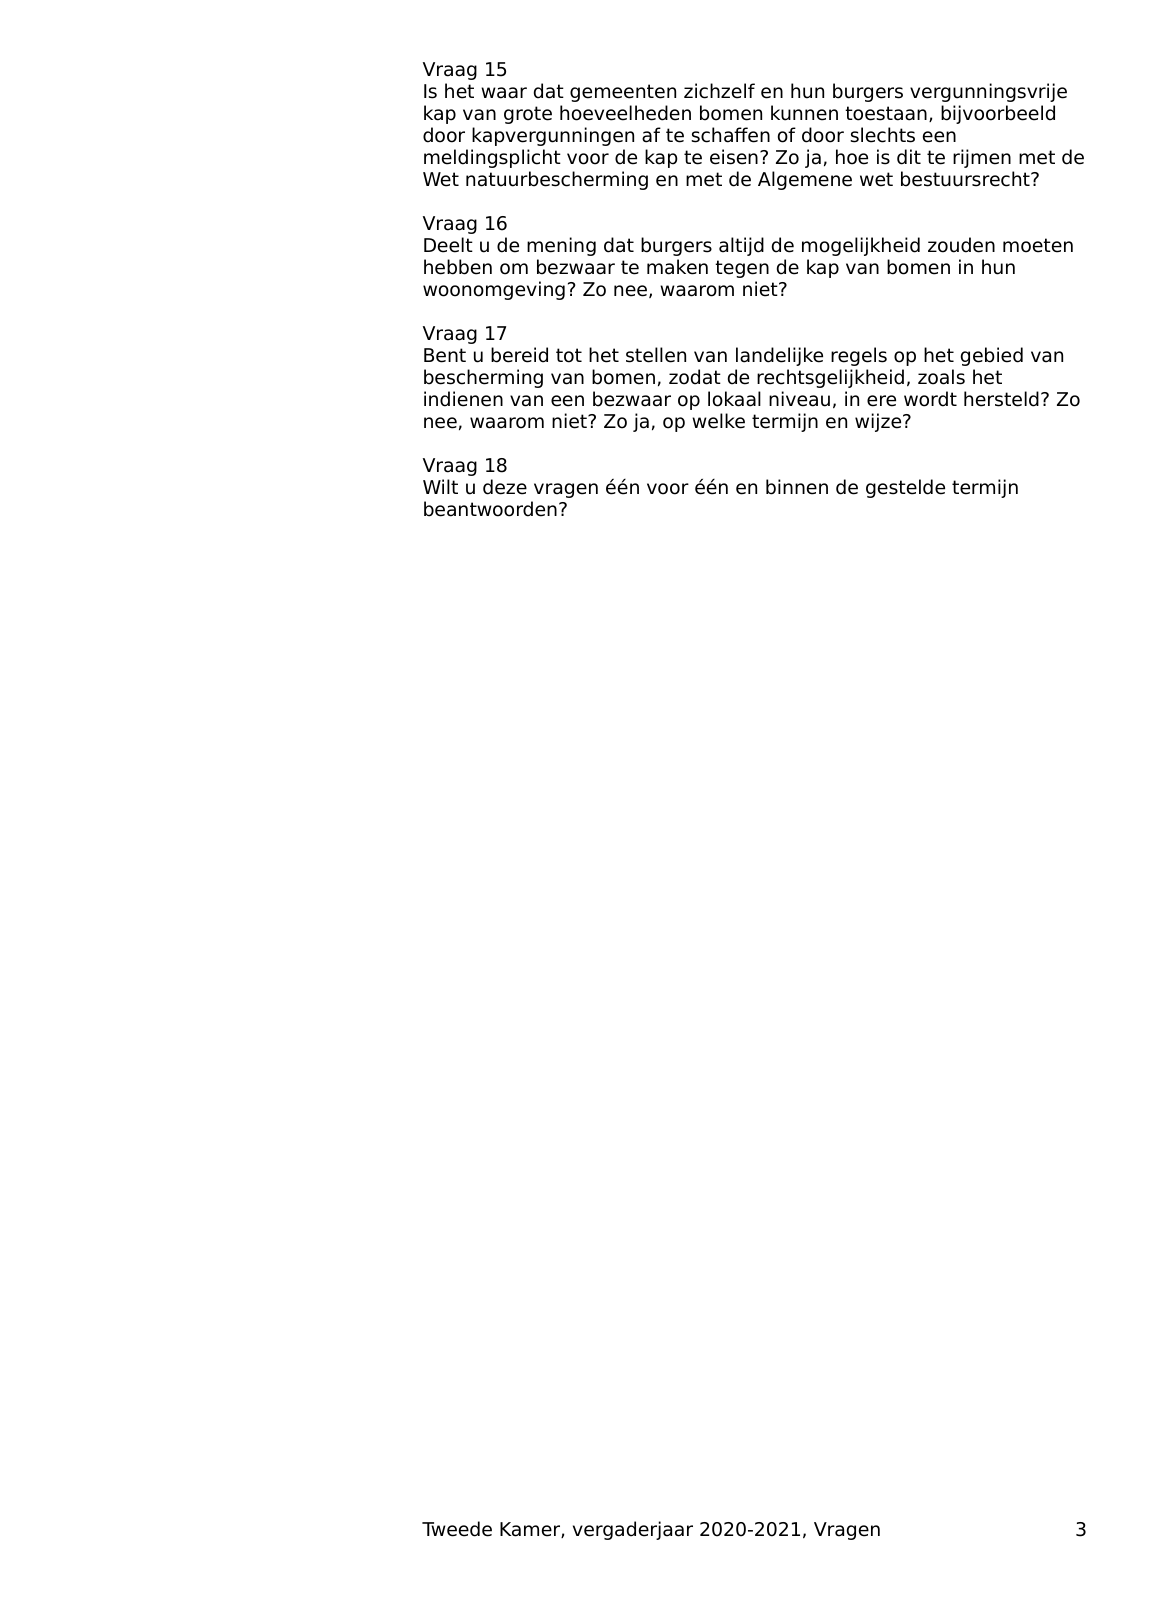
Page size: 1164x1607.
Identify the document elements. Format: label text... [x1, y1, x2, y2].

text Vraag 17 [422, 323, 1087, 345]
text Wilt u deze vragen één voor één en binnen de gestelde termijn beantwoorden? [422, 477, 1087, 521]
text Vraag 15 [422, 59, 1087, 81]
text Is het waar dat gemeenten zichzelf en hun burgers vergunningsvrije kap van grote hoeveelheden bomen kunnen toestaan, bijvoorbeeld door kapvergunningen af te schaffen of door slechts een meldingsplicht voor de kap te eisen? Zo ja, hoe is dit te rijmen met de Wet natuurbescherming en met de Algemene wet bestuursrecht? [422, 81, 1087, 191]
text Deelt u de mening dat burgers altijd de mogelijkheid zouden moeten hebben om bezwaar te maken tegen de kap van bomen in hun woonomgeving? Zo nee, waarom niet? [422, 235, 1087, 301]
text Vraag 18 [422, 455, 1087, 477]
text Bent u bereid tot het stellen van landelijke regels op het gebied van bescherming van bomen, zodat de rechtsgelijkheid, zoals het indienen van een bezwaar op lokaal niveau, in ere wordt hersteld? Zo nee, waarom niet? Zo ja, op welke termijn en wijze? [422, 345, 1087, 433]
text Vraag 16 [422, 213, 1087, 235]
